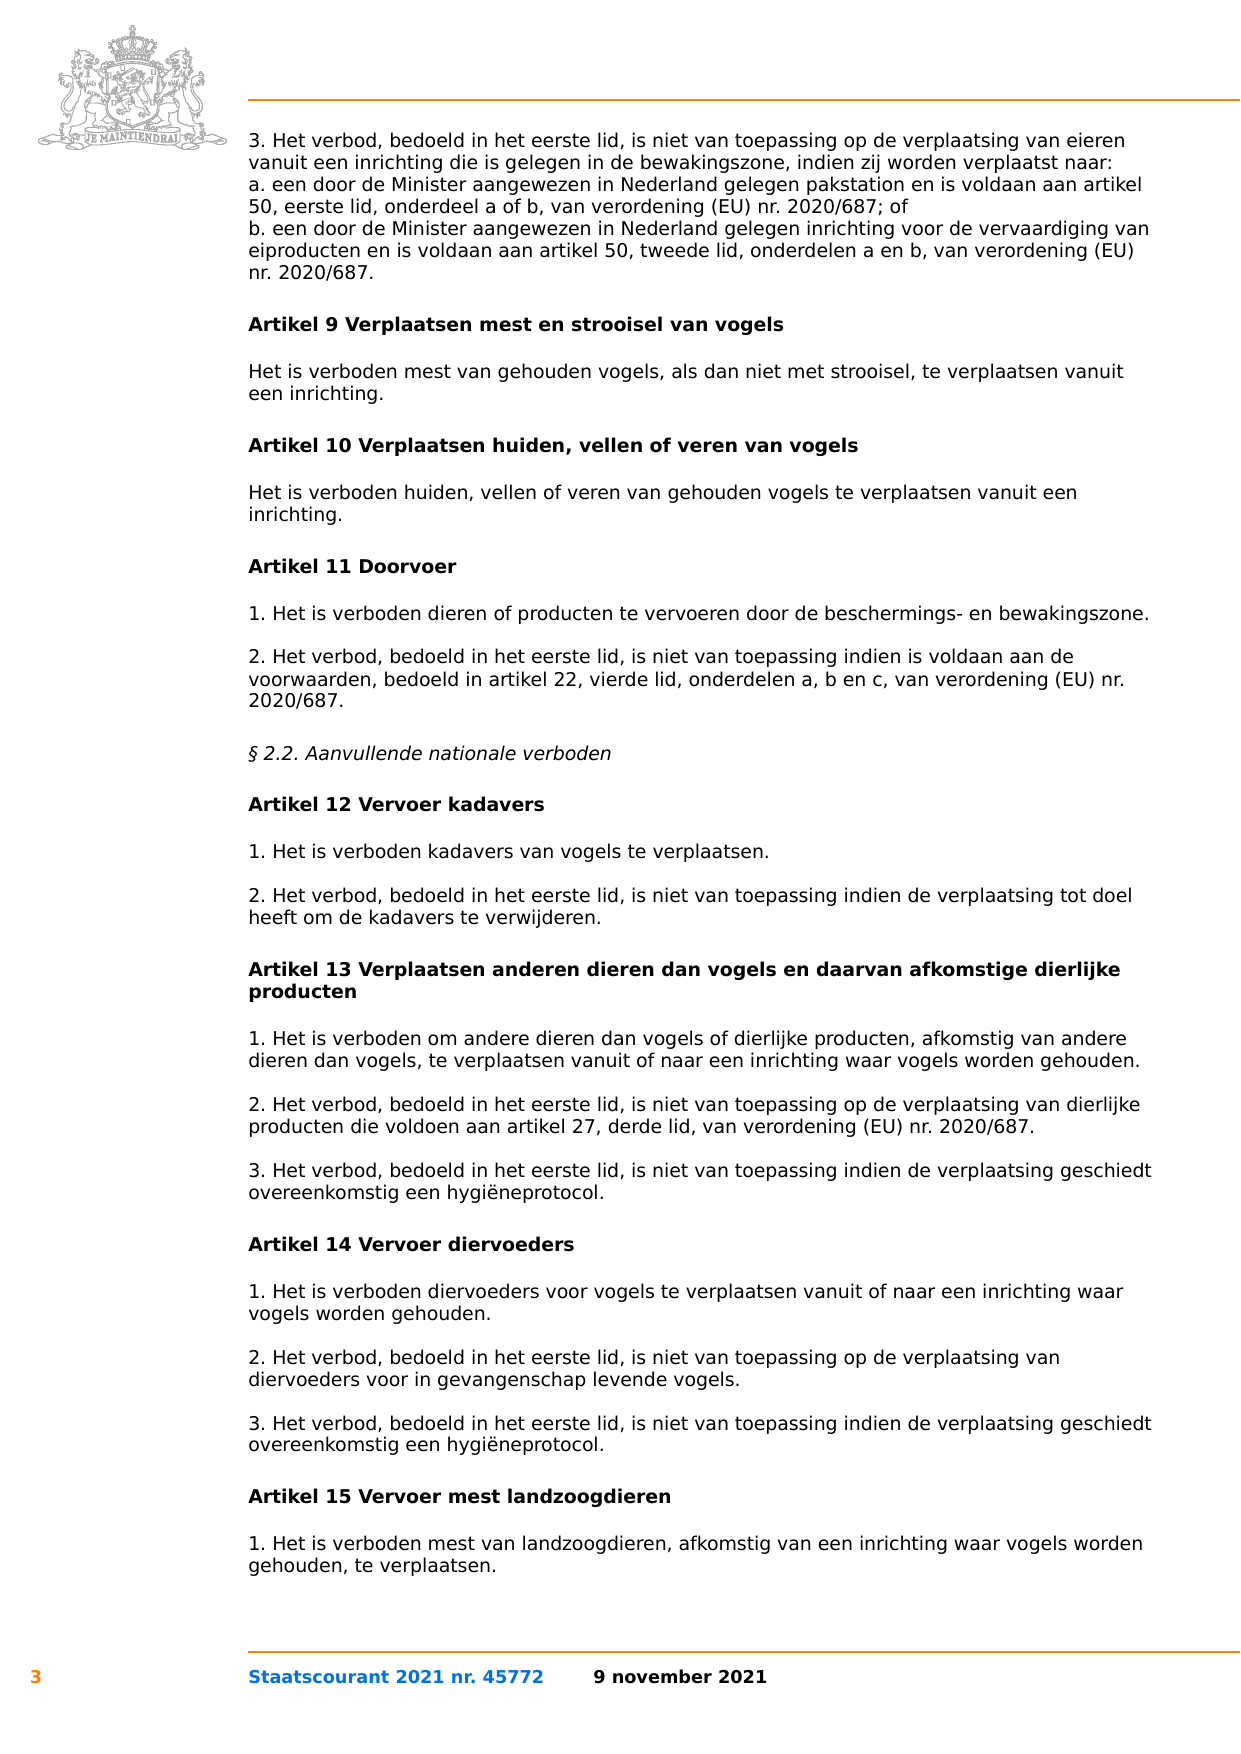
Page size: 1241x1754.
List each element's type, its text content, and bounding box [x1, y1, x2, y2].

text a. een door de Minister aangewezen in Nederland gelegen pakstation en is voldaan aan artikel 50, eerste lid, onderdeel a of b, van verordening (EU) nr. 2020/687; of [248, 174, 1163, 218]
text 1. Het is verboden kadavers van vogels te verplaatsen. [248, 841, 1163, 863]
subtitle Artikel 12 Vervoer kadavers [248, 794, 1163, 816]
text 2. Het verbod, bedoeld in het eerste lid, is niet van toepassing op de verplaatsing van dierlijke producten die voldoen aan artikel 27, derde lid, van verordening (EU) nr. 2020/687. [248, 1094, 1163, 1138]
text 1. Het is verboden dieren of producten te vervoeren door de beschermings- en bewakingszone. [248, 603, 1163, 624]
subtitle Artikel 14 Vervoer diervoeders [248, 1234, 1163, 1256]
text Het is verboden huiden, vellen of veren van gehouden vogels te verplaatsen vanuit een inrichting. [248, 482, 1163, 526]
picture [38, 25, 227, 150]
text b. een door de Minister aangewezen in Nederland gelegen inrichting voor de vervaardiging van eiproducten en is voldaan aan artikel 50, tweede lid, onderdelen a en b, van verordening (EU) nr. 2020/687. [248, 218, 1163, 284]
text 3. Het verbod, bedoeld in het eerste lid, is niet van toepassing indien de verplaatsing geschiedt overeenkomstig een hygiëneprotocol. [248, 1412, 1163, 1456]
subtitle Artikel 10 Verplaatsen huiden, vellen of veren van vogels [248, 435, 1163, 457]
text 2. Het verbod, bedoeld in het eerste lid, is niet van toepassing indien de verplaatsing tot doel heeft om de kadavers te verwijderen. [248, 885, 1163, 929]
subtitle Artikel 13 Verplaatsen anderen dieren dan vogels en daarvan afkomstige dierlijke producten [248, 959, 1163, 1003]
text 3. Het verbod, bedoeld in het eerste lid, is niet van toepassing op de verplaatsing van eieren vanuit een inrichting die is gelegen in de bewakingszone, indien zij worden verplaatst naar: [248, 130, 1163, 174]
text 1. Het is verboden diervoeders voor vogels te verplaatsen vanuit of naar een inrichting waar vogels worden gehouden. [248, 1281, 1163, 1325]
subtitle § 2.2. Aanvullende nationale verboden [248, 742, 1163, 764]
text 3. Het verbod, bedoeld in het eerste lid, is niet van toepassing indien de verplaatsing geschiedt overeenkomstig een hygiëneprotocol. [248, 1160, 1163, 1204]
text 2. Het verbod, bedoeld in het eerste lid, is niet van toepassing op de verplaatsing van diervoeders voor in gevangenschap levende vogels. [248, 1347, 1163, 1391]
subtitle Artikel 15 Vervoer mest landzoogdieren [248, 1486, 1163, 1508]
subtitle Artikel 9 Verplaatsen mest en strooisel van vogels [248, 314, 1163, 336]
text Het is verboden mest van gehouden vogels, als dan niet met strooisel, te verplaatsen vanuit een inrichting. [248, 361, 1163, 405]
text 1. Het is verboden mest van landzoogdieren, afkomstig van een inrichting waar vogels worden gehouden, te verplaatsen. [248, 1533, 1163, 1577]
subtitle Artikel 11 Doorvoer [248, 556, 1163, 578]
text 2. Het verbod, bedoeld in het eerste lid, is niet van toepassing indien is voldaan aan de voorwaarden, bedoeld in artikel 22, vierde lid, onderdelen a, b en c, van verordening (EU) nr. 2020/687. [248, 646, 1163, 712]
text 1. Het is verboden om andere dieren dan vogels of dierlijke producten, afkomstig van andere dieren dan vogels, te verplaatsen vanuit of naar een inrichting waar vogels worden gehouden. [248, 1028, 1163, 1072]
